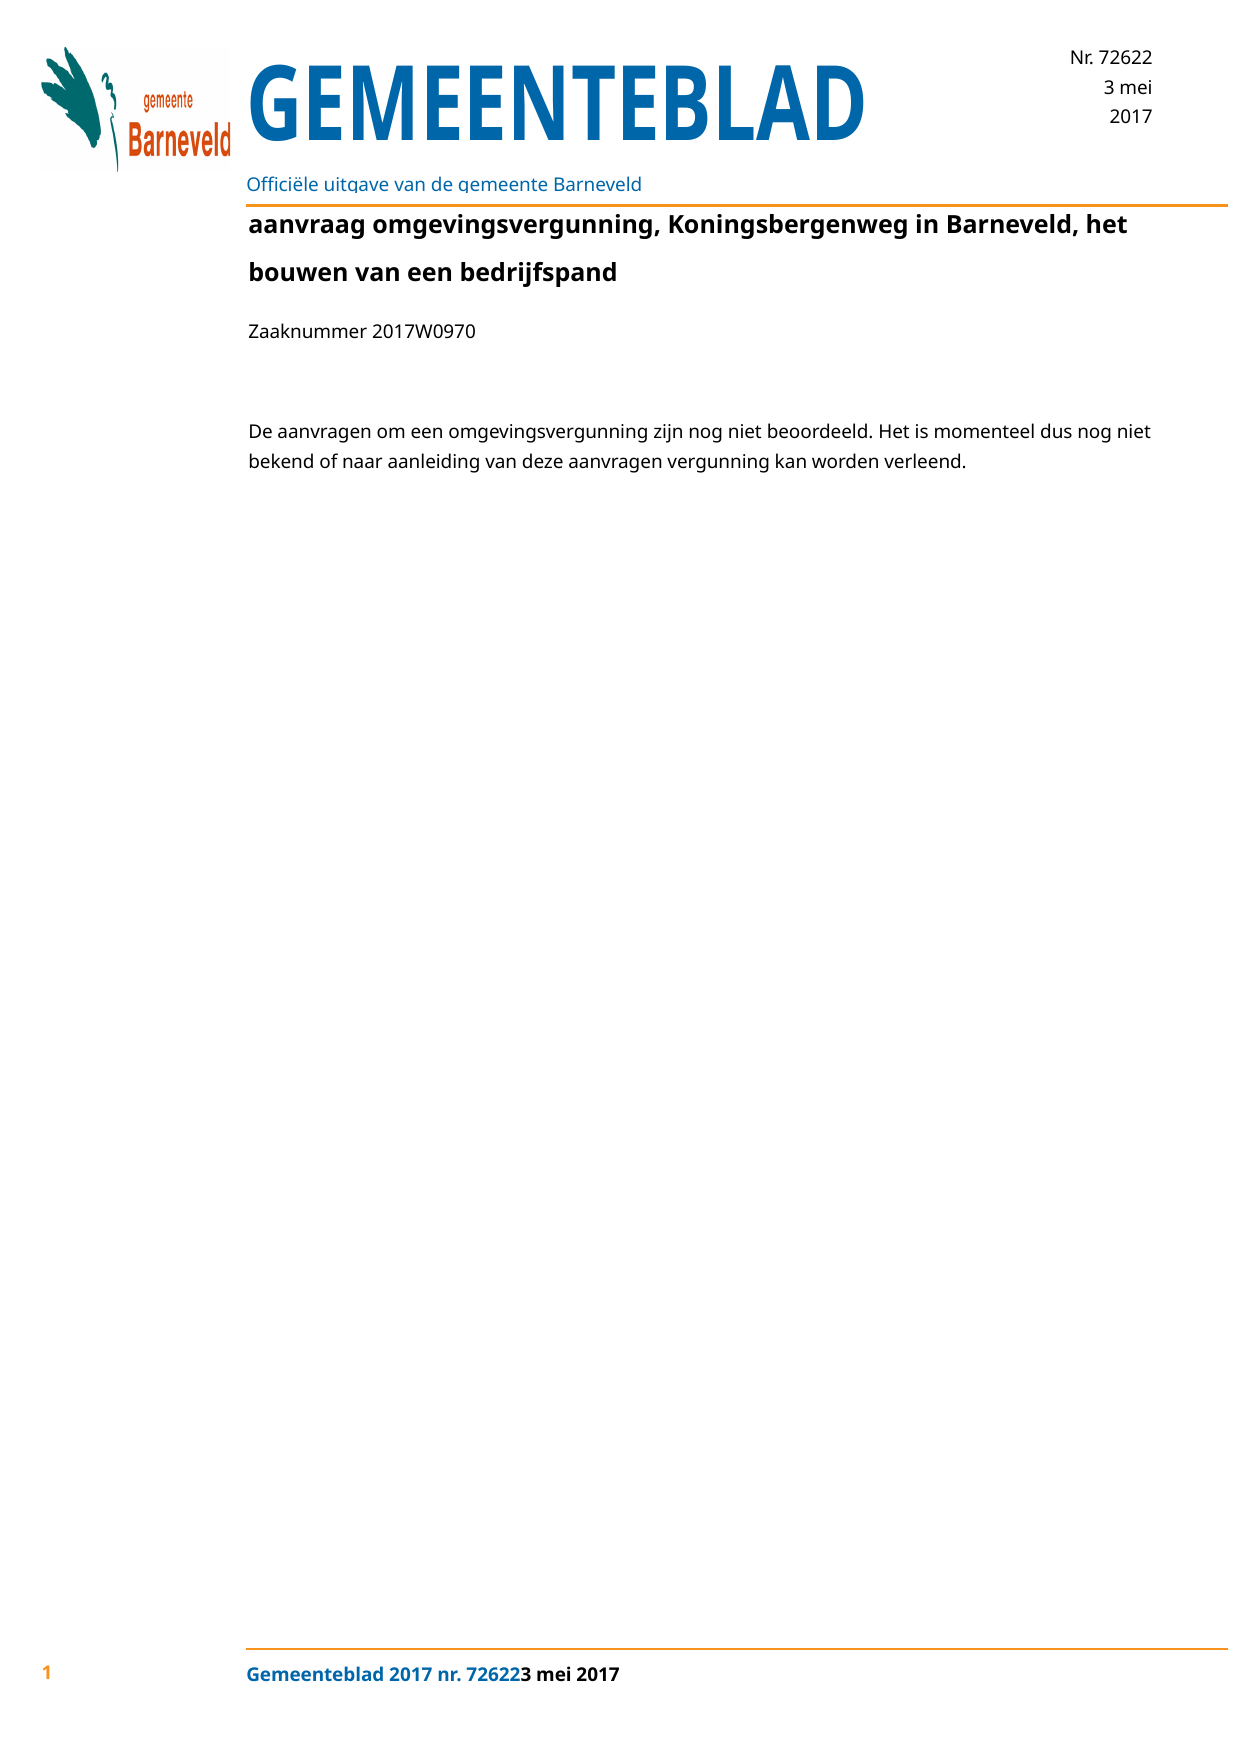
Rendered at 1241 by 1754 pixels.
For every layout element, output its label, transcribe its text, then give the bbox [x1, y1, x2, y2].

text Zaaknummer 2017W0970 [248, 318, 1152, 344]
text aanvraag omgevingsvergunning, Koningsbergenweg in Barneveld, het bouwen van een bedrijfspand [248, 207, 1152, 288]
text De aanvragen om een omgevingsvergunning zijn nog niet beoordeeld. Het is momenteel dus nog niet bekend of naar aanleiding van deze aanvragen vergunning kan worden verleend. [248, 419, 1152, 474]
picture [41, 47, 231, 172]
